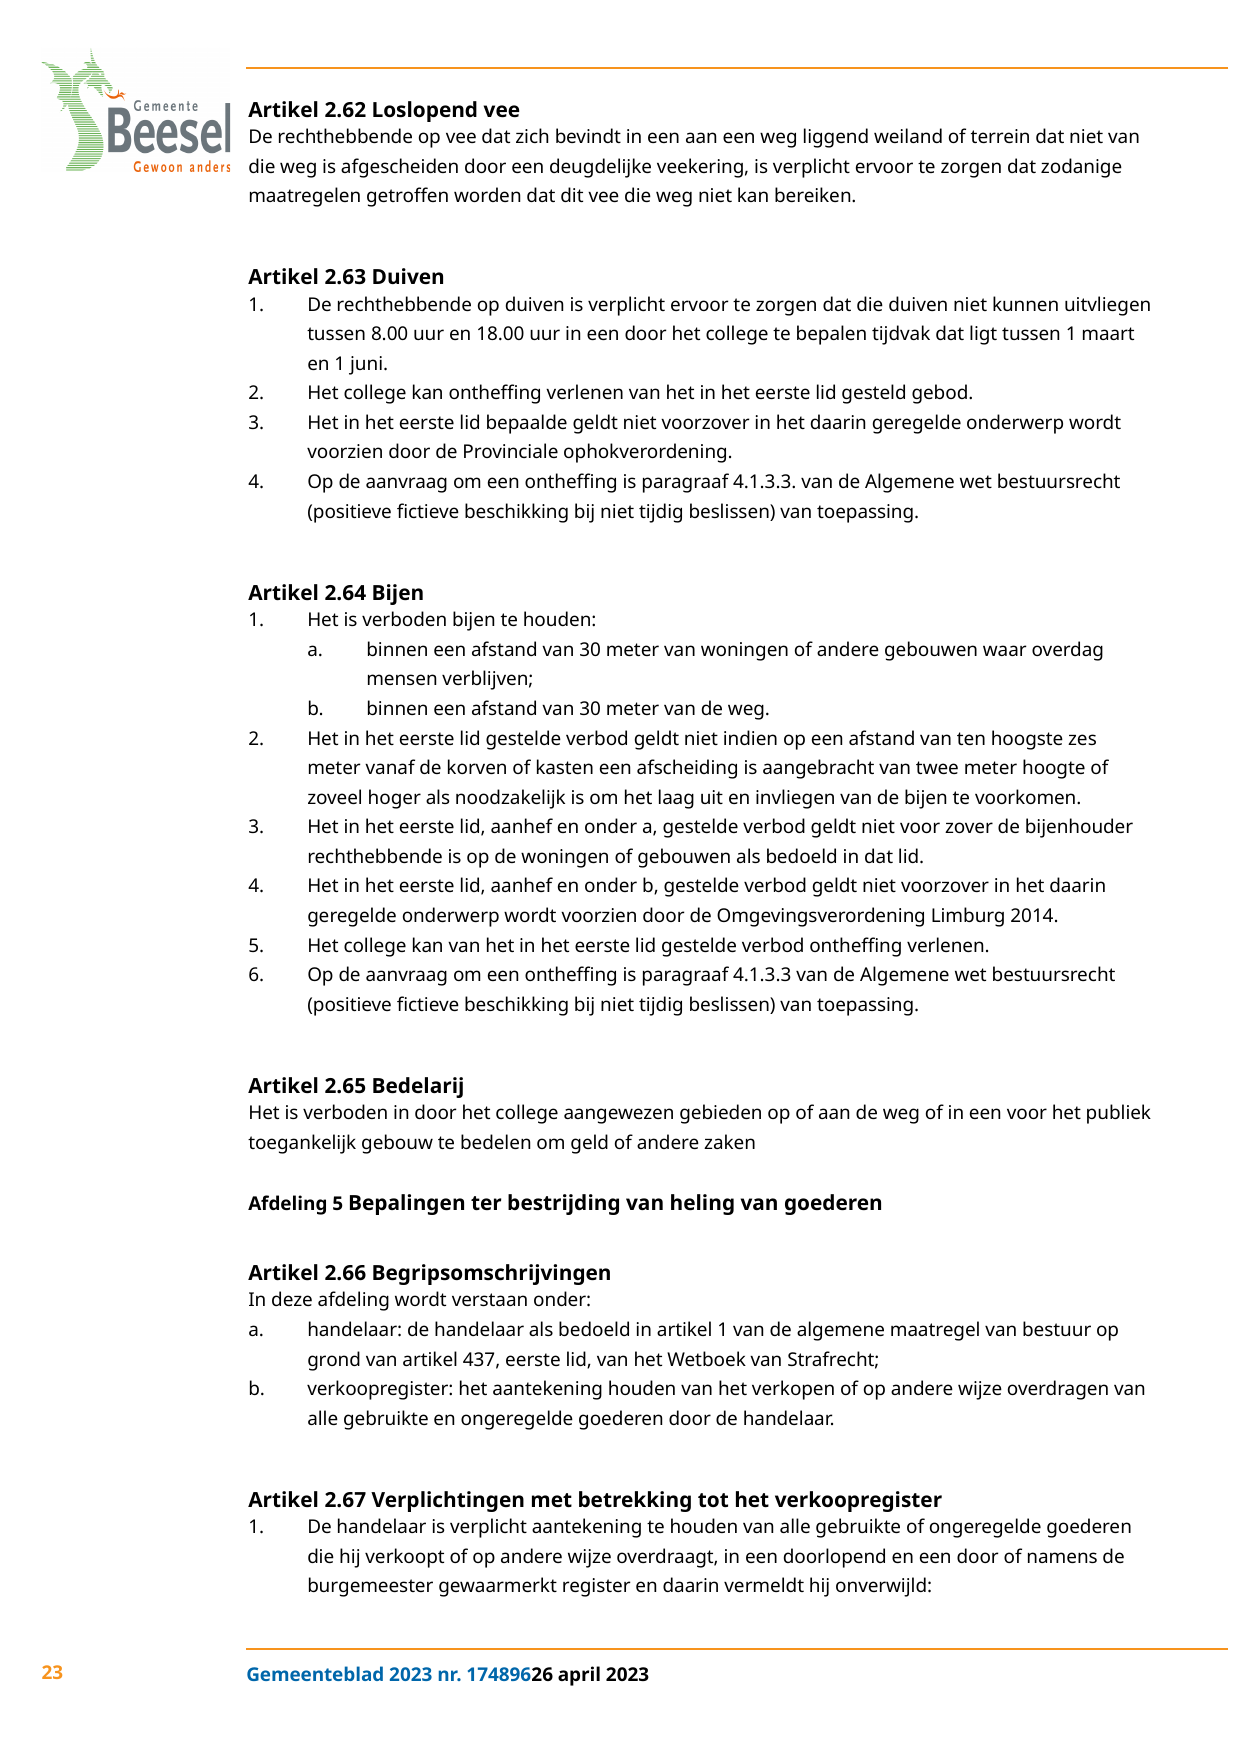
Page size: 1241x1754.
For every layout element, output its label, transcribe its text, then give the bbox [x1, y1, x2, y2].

list Op de aanvraag om een ontheffing is paragraaf 4.1.3.3 van de Algemene wet bestuursrecht (positieve fictieve beschikking bij niet tijdig beslissen) van toepassing. [248, 961, 1152, 1017]
picture [41, 47, 231, 172]
text Het is verboden in door het college aangewezen gebieden op of aan de weg of in een voor het publiek toegankelijk gebouw te bedelen om geld of andere zaken [248, 1099, 1152, 1155]
text De rechthebbende op vee dat zich bevindt in een aan een weg liggend weiland of terrein dat niet van die weg is afgescheiden door een deugdelijke veekering, is verplicht ervoor te zorgen dat zodanige maatregelen getroffen worden dat dit vee die weg niet kan bereiken. [248, 123, 1152, 208]
list binnen een afstand van 30 meter van woningen of andere gebouwen waar overdag mensen verblijven; [307, 636, 1152, 691]
list Het in het eerste lid, aanhef en onder b, gestelde verbod geldt niet voorzover in het daarin geregelde onderwerp wordt voorzien door de Omgevingsverordening Limburg 2014. [248, 873, 1152, 928]
list handelaar: de handelaar als bedoeld in artikel 1 van de algemene maatregel van bestuur op grond van artikel 437, eerste lid, van het Wetboek van Strafrecht; [248, 1316, 1152, 1371]
list verkoopregister: het aantekening houden van het verkopen of op andere wijze overdragen van alle gebruikte en ongeregelde goederen door de handelaar. [248, 1375, 1152, 1431]
list De handelaar is verplicht aantekening te houden van alle gebruikte of ongeregelde goederen die hij verkoopt of op andere wijze overdraagt, in een doorlopend en een door of namens de burgemeester gewaarmerkt register en daarin vermeldt hij onverwijld: [248, 1513, 1152, 1598]
text Artikel 2.64 Bijen [248, 578, 1152, 606]
list Het is verboden bijen te houden: [248, 606, 1152, 632]
text Artikel 2.62 Loslopend vee [248, 95, 1152, 123]
text Artikel 2.67 Verplichtingen met betrekking tot het verkoopregister [248, 1485, 1152, 1513]
text Afdeling 5 Bepalingen ter bestrijding van heling van goederen [248, 1188, 1152, 1217]
list binnen een afstand van 30 meter van de weg. [307, 695, 1152, 721]
text Artikel 2.65 Bedelarij [248, 1071, 1152, 1099]
list Op de aanvraag om een ontheffing is paragraaf 4.1.3.3. van de Algemene wet bestuursrecht (positieve fictieve beschikking bij niet tijdig beslissen) van toepassing. [248, 468, 1152, 524]
list De rechthebbende op duiven is verplicht ervoor te zorgen dat die duiven niet kunnen uitvliegen tussen 8.00 uur en 18.00 uur in een door het college te bepalen tijdvak dat ligt tussen 1 maart en 1 juni. [248, 291, 1152, 376]
list Het college kan ontheffing verlenen van het in het eerste lid gesteld gebod. [248, 379, 1152, 405]
text In deze afdeling wordt verstaan onder: [248, 1287, 1152, 1312]
list Het in het eerste lid bepaalde geldt niet voorzover in het daarin geregelde onderwerp wordt voorzien door de Provinciale ophokverordening. [248, 409, 1152, 464]
text Artikel 2.66 Begripsomschrijvingen [248, 1258, 1152, 1287]
list Het in het eerste lid gestelde verbod geldt niet indien op een afstand van ten hoogste zes meter vanaf de korven of kasten een afscheiding is aangebracht van twee meter hoogte of zoveel hoger als noodzakelijk is om het laag uit en invliegen van de bijen te voorkomen. [248, 725, 1152, 809]
list Het college kan van het in het eerste lid gestelde verbod ontheffing verlenen. [248, 932, 1152, 957]
list Het in het eerste lid, aanhef en onder a, gestelde verbod geldt niet voor zover de bijenhouder rechthebbende is op de woningen of gebouwen als bedoeld in dat lid. [248, 813, 1152, 869]
text Artikel 2.63 Duiven [248, 262, 1152, 291]
